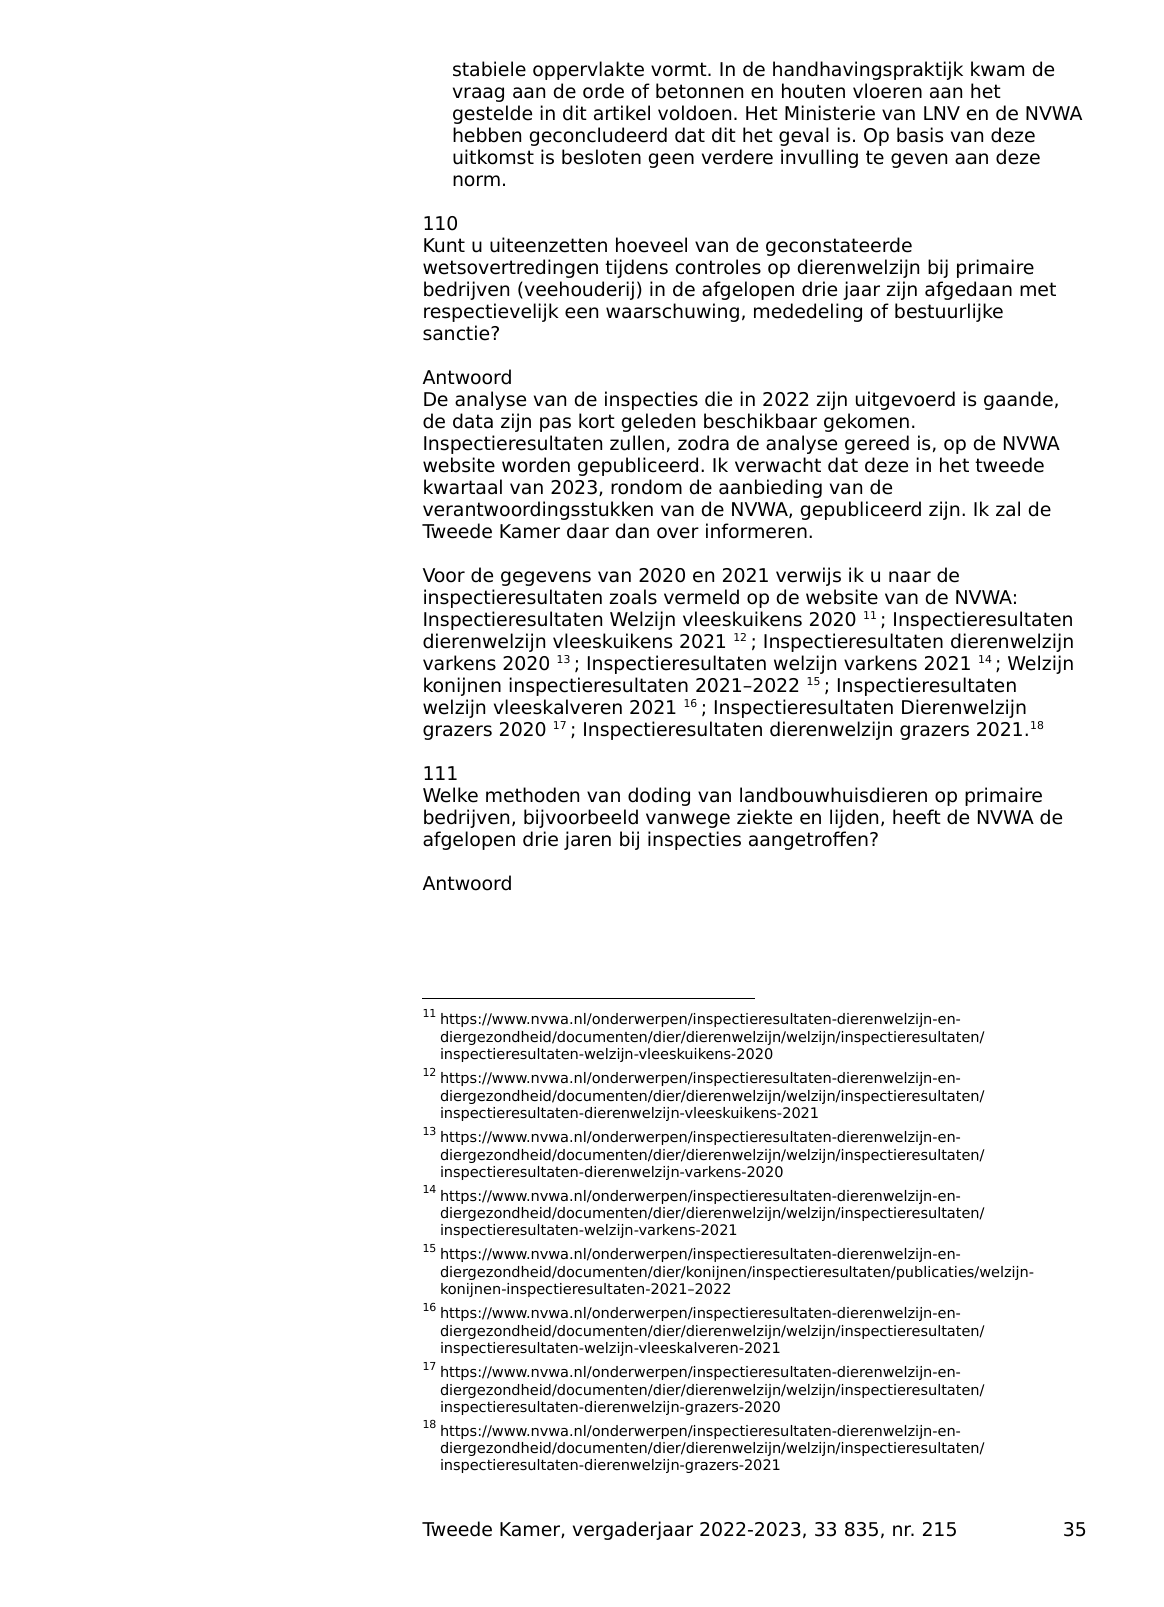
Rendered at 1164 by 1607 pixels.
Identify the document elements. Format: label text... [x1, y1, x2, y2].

text https://www.nvwa.nl/onderwerpen/inspectieresultaten-dierenwelzijn-en-diergezondheid/documenten/dier/dierenwelzijn/welzijn/inspectieresultaten/inspectieresultaten-dierenwelzijn-grazers-2021 [422, 1418, 1087, 1474]
text 110 [422, 213, 1087, 235]
text https://www.nvwa.nl/onderwerpen/inspectieresultaten-dierenwelzijn-en-diergezondheid/documenten/dier/dierenwelzijn/welzijn/inspectieresultaten/inspectieresultaten-welzijn-vleeskalveren-2021 [422, 1301, 1087, 1357]
text Voor de gegevens van 2020 en 2021 verwijs ik u naar de inspectieresultaten zoals vermeld op de website van de NVWA: Inspectieresultaten Welzijn vleeskuikens 2020 ; Inspectieresultaten dierenwelzijn vleeskuikens 2021 ; Inspectieresultaten dierenwelzijn varkens 2020 ; Inspectieresultaten welzijn varkens 2021 ; Welzijn konijnen inspectieresultaten 2021–2022 ; Inspectieresultaten welzijn vleeskalveren 2021 ; Inspectieresultaten Dierenwelzijn grazers 2020 ; Inspectieresultaten dierenwelzijn grazers 2021. [422, 565, 1087, 741]
text Antwoord [422, 367, 1087, 389]
text https://www.nvwa.nl/onderwerpen/inspectieresultaten-dierenwelzijn-en-diergezondheid/documenten/dier/dierenwelzijn/welzijn/inspectieresultaten/inspectieresultaten-welzijn-vleeskuikens-2020 [422, 1007, 1087, 1063]
text https://www.nvwa.nl/onderwerpen/inspectieresultaten-dierenwelzijn-en-diergezondheid/documenten/dier/dierenwelzijn/welzijn/inspectieresultaten/inspectieresultaten-dierenwelzijn-vleeskuikens-2021 [422, 1066, 1087, 1122]
text Kunt u uiteenzetten hoeveel van de geconstateerde wetsovertredingen tijdens controles op dierenwelzijn bij primaire bedrijven (veehouderij) in de afgelopen drie jaar zijn afgedaan met respectievelijk een waarschuwing, mededeling of bestuurlijke sanctie? [422, 235, 1087, 345]
text 111 [422, 763, 1087, 785]
text https://www.nvwa.nl/onderwerpen/inspectieresultaten-dierenwelzijn-en-diergezondheid/documenten/dier/dierenwelzijn/welzijn/inspectieresultaten/inspectieresultaten-dierenwelzijn-varkens-2020 [422, 1125, 1087, 1181]
text Antwoord [422, 873, 1087, 895]
text https://www.nvwa.nl/onderwerpen/inspectieresultaten-dierenwelzijn-en-diergezondheid/documenten/dier/dierenwelzijn/welzijn/inspectieresultaten/inspectieresultaten-welzijn-varkens-2021 [422, 1183, 1087, 1239]
text Welke methoden van doding van landbouwhuisdieren op primaire bedrijven, bijvoorbeeld vanwege ziekte en lijden, heeft de NVWA de afgelopen drie jaren bij inspecties aangetroffen? [422, 785, 1087, 851]
text De analyse van de inspecties die in 2022 zijn uitgevoerd is gaande, de data zijn pas kort geleden beschikbaar gekomen. Inspectieresultaten zullen, zodra de analyse gereed is, op de NVWA website worden gepubliceerd. Ik verwacht dat deze in het tweede kwartaal van 2023, rondom de aanbieding van de verantwoordingsstukken van de NVWA, gepubliceerd zijn. Ik zal de Tweede Kamer daar dan over informeren. [422, 389, 1087, 543]
text https://www.nvwa.nl/onderwerpen/inspectieresultaten-dierenwelzijn-en-diergezondheid/documenten/dier/dierenwelzijn/welzijn/inspectieresultaten/inspectieresultaten-dierenwelzijn-grazers-2020 [422, 1360, 1087, 1416]
text https://www.nvwa.nl/onderwerpen/inspectieresultaten-dierenwelzijn-en-diergezondheid/documenten/dier/konijnen/inspectieresultaten/publicaties/welzijn-konijnen-inspectieresultaten-2021–2022 [422, 1242, 1087, 1298]
text stabiele oppervlakte vormt. In de handhavingspraktijk kwam de vraag aan de orde of betonnen en houten vloeren aan het gestelde in dit artikel voldoen. Het Ministerie van LNV en de NVWA hebben geconcludeerd dat dit het geval is. Op basis van deze uitkomst is besloten geen verdere invulling te geven aan deze norm. [452, 59, 1087, 191]
